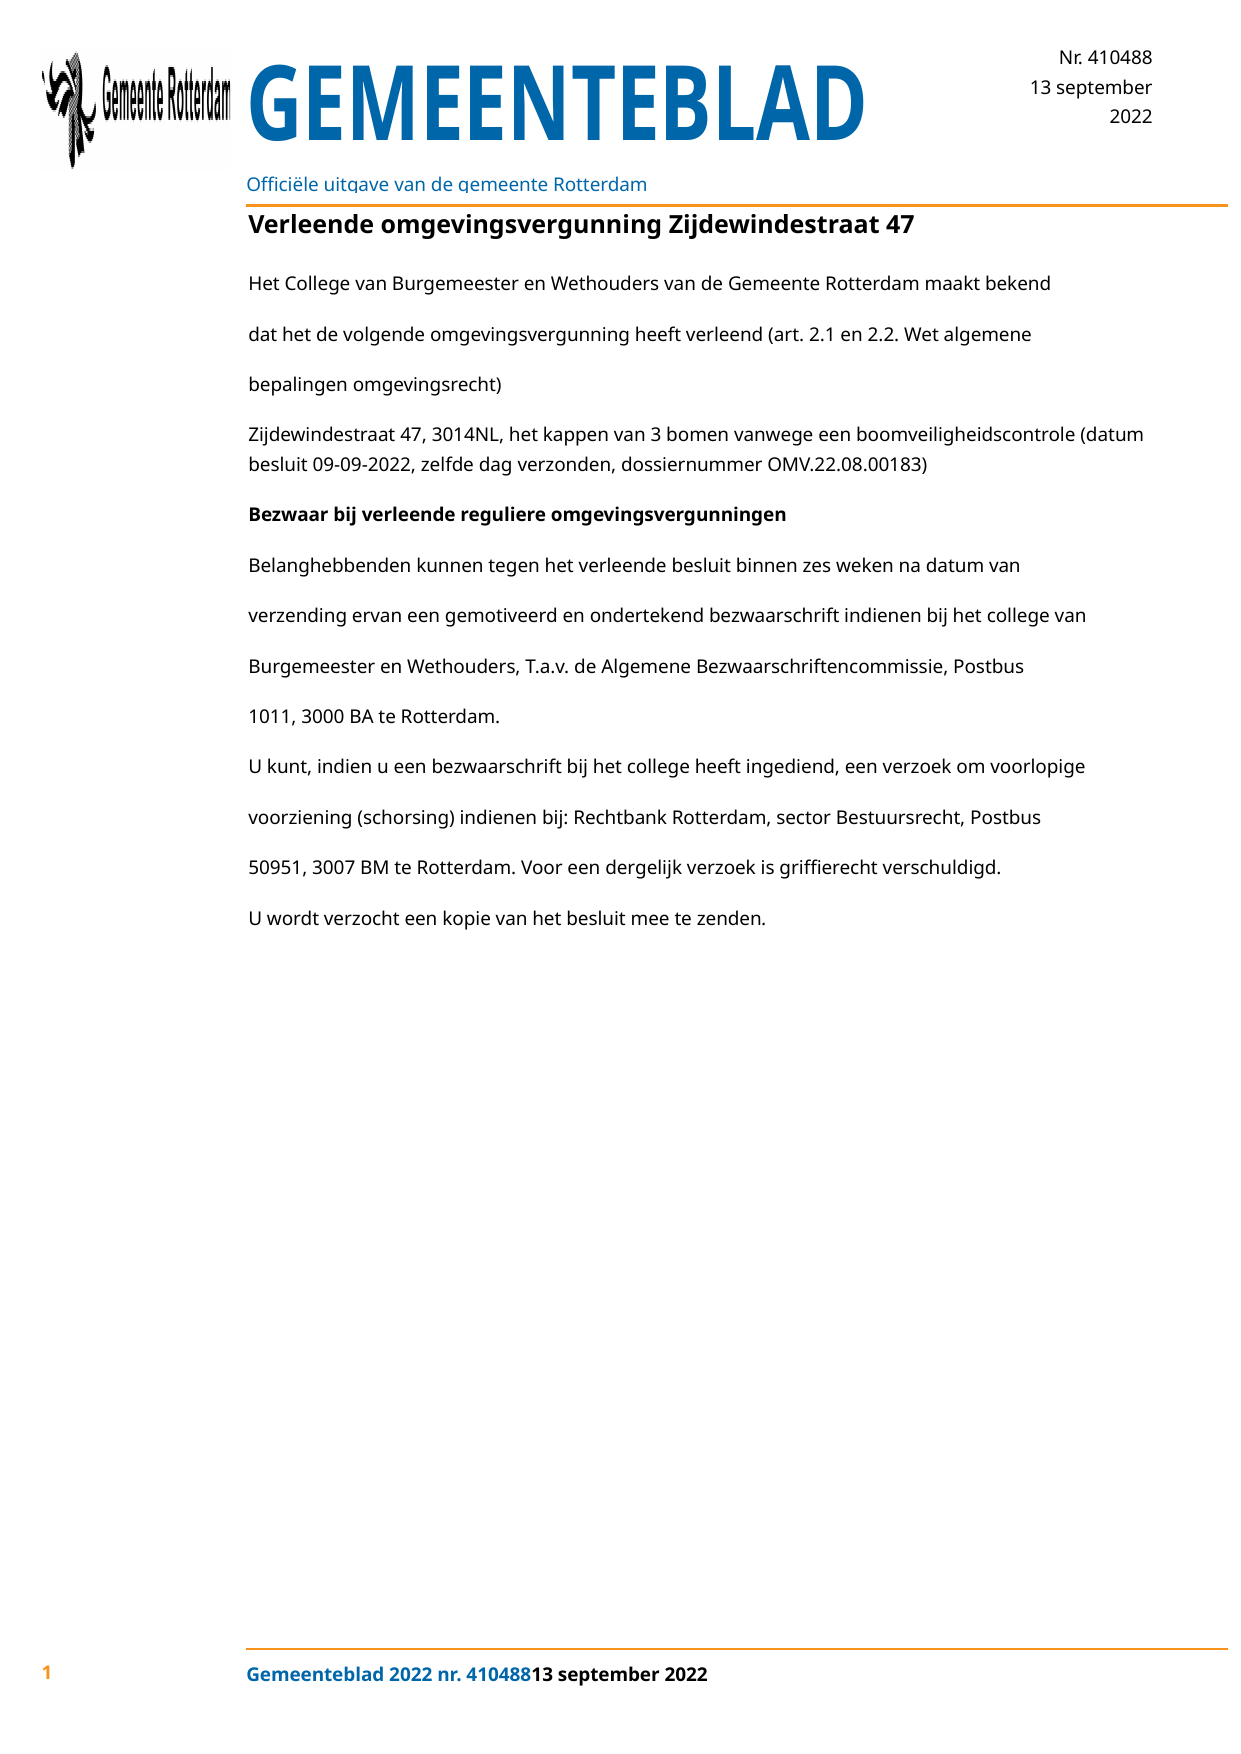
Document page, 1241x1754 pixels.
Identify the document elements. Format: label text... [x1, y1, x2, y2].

text dat het de volgende omgevingsvergunning heeft verleend (art. 2.1 en 2.2. Wet algemene [248, 321, 1152, 346]
text Bezwaar bij verleende reguliere omgevingsvergunningen [248, 502, 1152, 527]
text bepalingen omgevingsrecht) [248, 371, 1152, 397]
text U kunt, indien u een bezwaarschrift bij het college heeft ingediend, een verzoek om voorlopige [248, 754, 1152, 779]
text Burgemeester en Wethouders, T.a.v. de Algemene Bezwaarschriftencommissie, Postbus [248, 653, 1152, 678]
text 1011, 3000 BA te Rotterdam. [248, 703, 1152, 729]
text 50951, 3007 BM te Rotterdam. Voor een dergelijk verzoek is griffierecht verschuldigd. [248, 854, 1152, 880]
picture [41, 47, 231, 172]
text verzending ervan een gemotiveerd en ondertekend bezwaarschrift indienen bij het college van [248, 602, 1152, 628]
text Zijdewindestraat 47, 3014NL, het kappen van 3 bomen vanwege een boomveiligheidscontrole (datum besluit 09-09-2022, zelfde dag verzonden, dossiernummer OMV.22.08.00183) [248, 422, 1152, 477]
text Belanghebbenden kunnen tegen het verleende besluit binnen zes weken na datum van [248, 552, 1152, 578]
text Het College van Burgemeester en Wethouders van de Gemeente Rotterdam maakt bekend [248, 270, 1152, 296]
text U wordt verzocht een kopie van het besluit mee te zenden. [248, 905, 1152, 931]
text voorziening (schorsing) indienen bij: Rechtbank Rotterdam, sector Bestuursrecht, Postbus [248, 804, 1152, 830]
text Verleende omgevingsvergunning Zijdewindestraat 47 [248, 207, 1152, 241]
